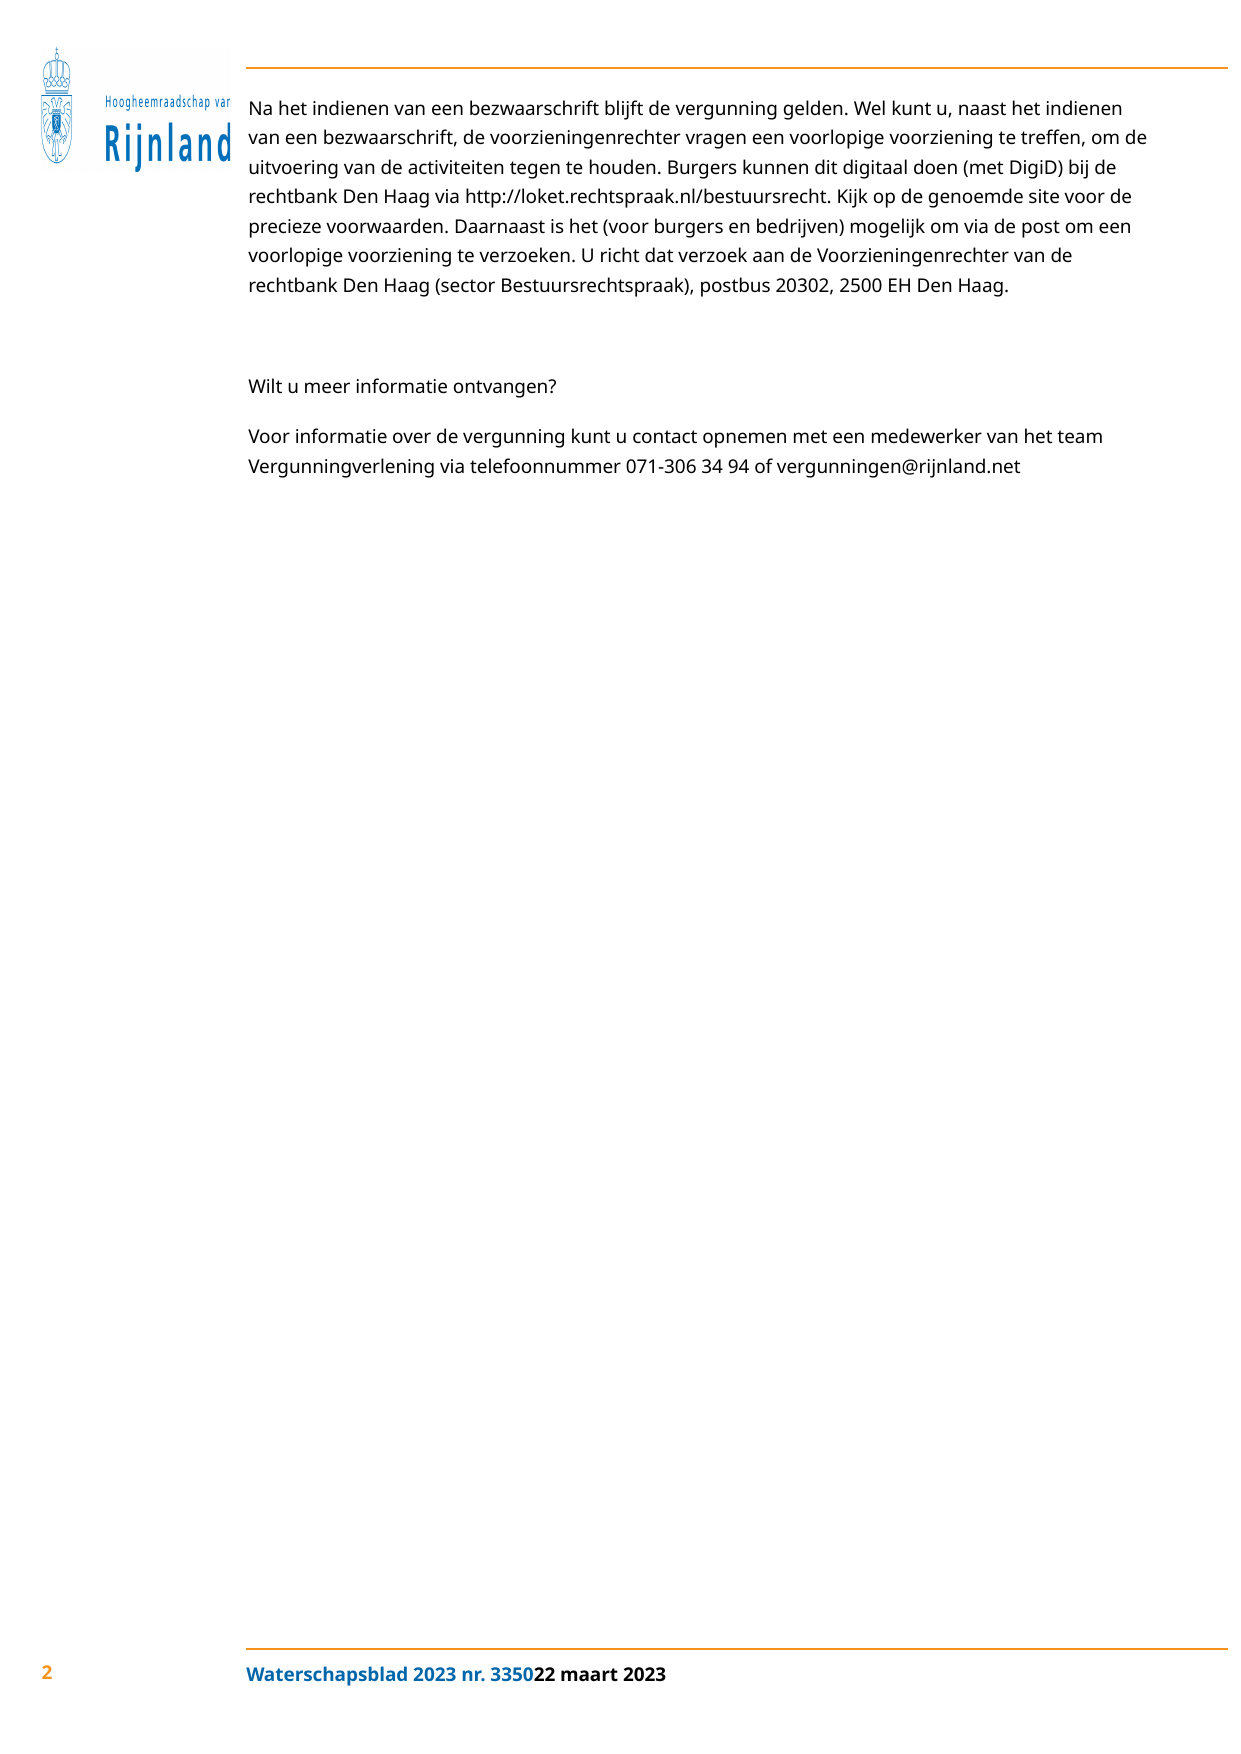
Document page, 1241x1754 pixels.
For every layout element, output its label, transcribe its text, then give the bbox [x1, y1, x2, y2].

text Na het indienen van een bezwaarschrift blijft de vergunning gelden. Wel kunt u, naast het indienen van een bezwaarschrift, de voorzieningenrechter vragen een voorlopige voorziening te treffen, om de uitvoering van de activiteiten tegen te houden. Burgers kunnen dit digitaal doen (met DigiD) bij de rechtbank Den Haag via http://loket.rechtspraak.nl/bestuursrecht. Kijk op de genoemde site voor de precieze voorwaarden. Daarnaast is het (voor burgers en bedrijven) mogelijk om via de post om een voorlopige voorziening te verzoeken. U richt dat verzoek aan de Voorzieningenrechter van de rechtbank Den Haag (sector Bestuursrechtspraak), postbus 20302, 2500 EH Den Haag. [248, 95, 1152, 298]
text Voor informatie over de vergunning kunt u contact opnemen met een medewerker van het team Vergunningverlening via telefoonnummer 071-306 34 94 of vergunningen@rijnland.net [248, 423, 1152, 479]
text Wilt u meer informatie ontvangen? [248, 373, 1152, 399]
picture [41, 47, 231, 172]
